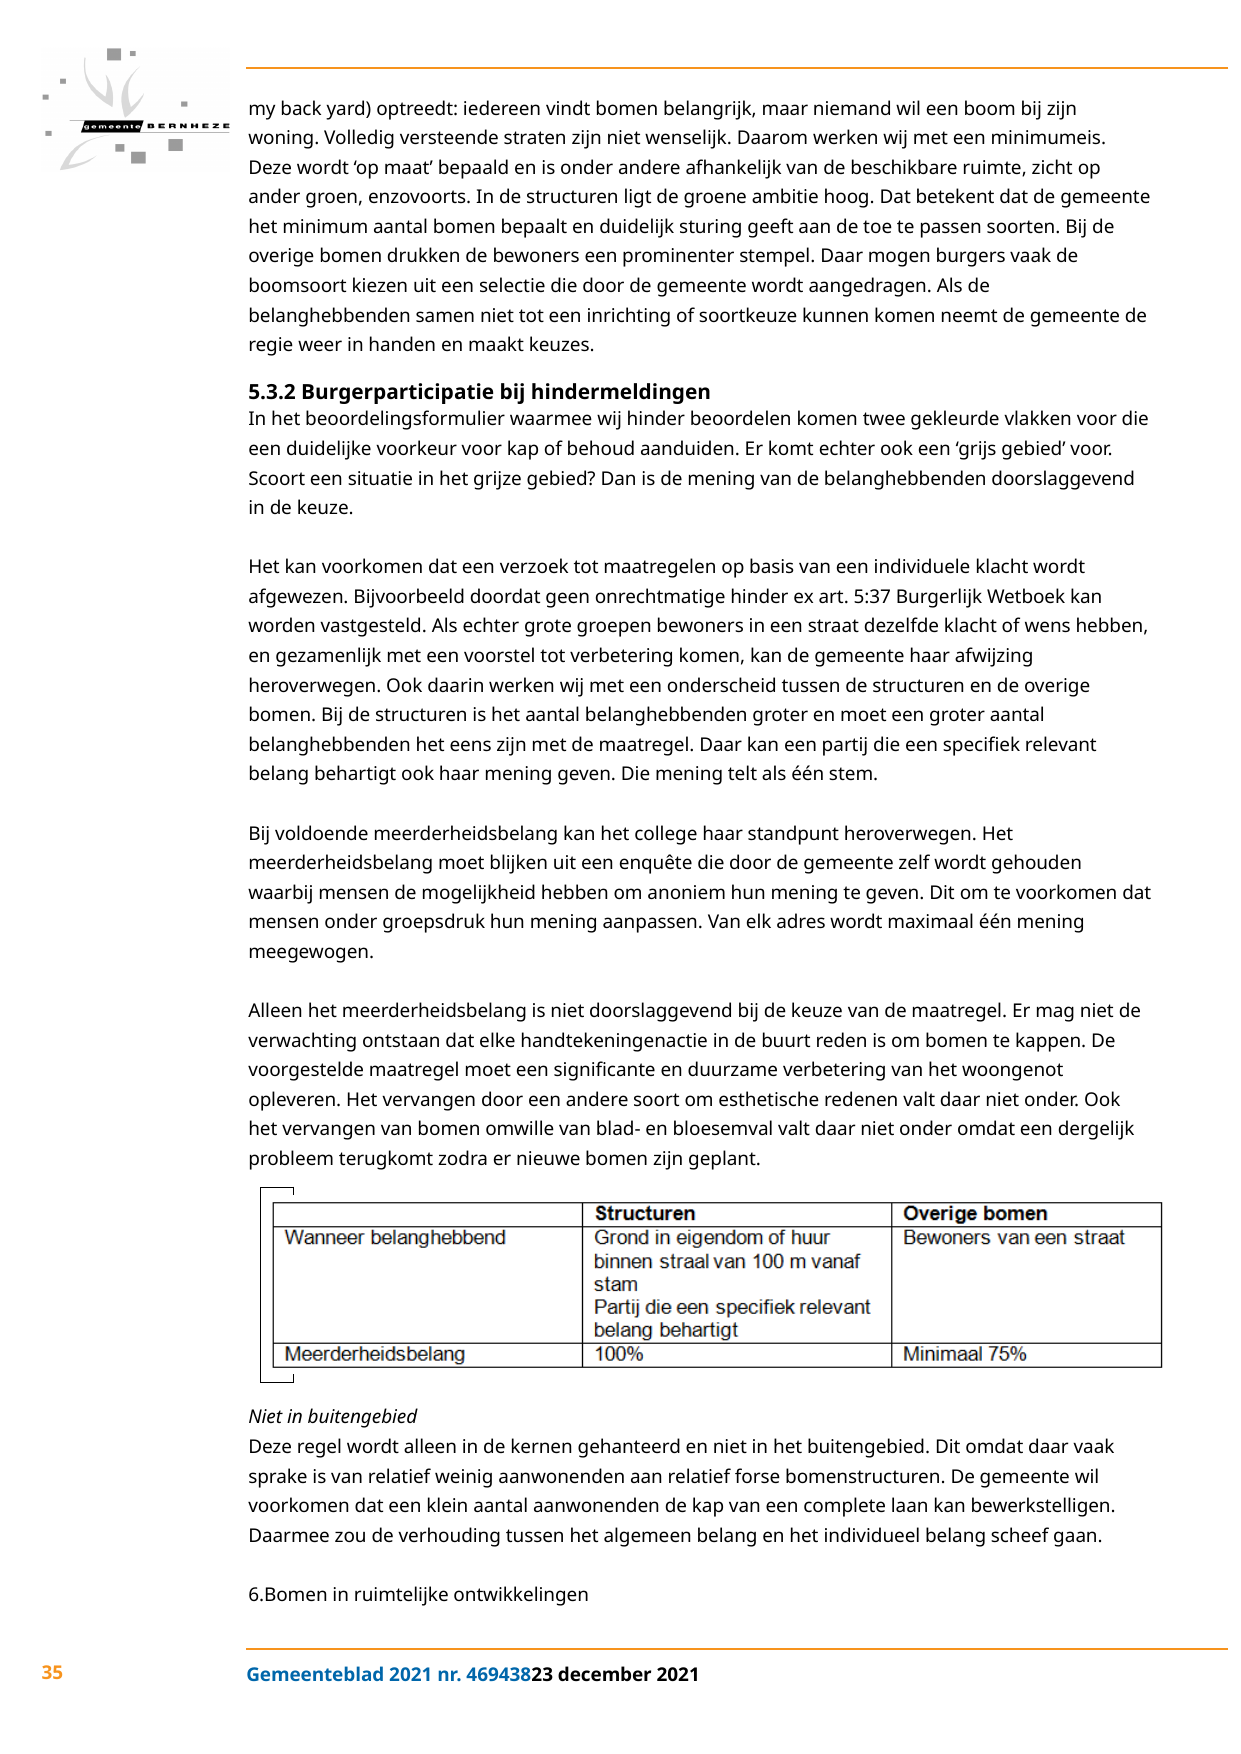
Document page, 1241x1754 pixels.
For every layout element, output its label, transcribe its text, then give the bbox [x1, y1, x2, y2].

text Niet in buitengebied [248, 1404, 1152, 1429]
text 6.Bomen in ruimtelijke ontwikkelingen [248, 1581, 1152, 1607]
text Bij voldoende meerderheidsbelang kan het college haar standpunt heroverwegen. Het meerderheidsbelang moet blijken uit een enquête die door de gemeente zelf wordt gehouden waarbij mensen de mogelijkheid hebben om anoniem hun mening te geven. Dit om te voorkomen dat mensen onder groepsdruk hun mening aanpassen. Van elk adres wordt maximaal één mening meegewogen. [248, 820, 1152, 964]
text Deze regel wordt alleen in de kernen gehanteerd en niet in het buitengebied. Dit omdat daar vaak sprake is van relatief weinig aanwonenden aan relatief forse bomenstructuren. De gemeente wil voorkomen dat een klein aantal aanwonenden de kap van een complete laan kan bewerkstelligen. Daarmee zou de verhouding tussen het algemeen belang en het individueel belang scheef gaan. [248, 1433, 1152, 1548]
text 5.3.2 Burgerparticipatie bij hindermeldingen [248, 377, 1152, 406]
picture [41, 47, 231, 172]
text In het beoordelingsformulier waarmee wij hinder beoordelen komen twee gekleurde vlakken voor die een duidelijke voorkeur voor kap of behoud aanduiden. Er komt echter ook een ‘grijs gebied’ voor. Scoort een situatie in het grijze gebied? Dan is de mening van de belanghebbenden doorslaggevend in de keuze. [248, 406, 1152, 520]
text my back yard) optreedt: iedereen vindt bomen belangrijk, maar niemand wil een boom bij zijn woning. Volledig versteende straten zijn niet wenselijk. Daarom werken wij met een minimumeis. Deze wordt ‘op maat’ bepaald en is onder andere afhankelijk van de beschikbare ruimte, zicht op ander groen, enzovoorts. In de structuren ligt de groene ambitie hoog. Dat betekent dat de gemeente het minimum aantal bomen bepaalt en duidelijk sturing geeft aan de toe te passen soorten. Bij de overige bomen drukken de bewoners een prominenter stempel. Daar mogen burgers vaak de boomsoort kiezen uit een selectie die door de gemeente wordt aangedragen. Als de belanghebbenden samen niet tot een inrichting of soortkeuze kunnen komen neemt de gemeente de regie weer in handen en maakt keuzes. [248, 95, 1152, 357]
picture [268, 1195, 1173, 1374]
text Het kan voorkomen dat een verzoek tot maatregelen op basis van een individuele klacht wordt afgewezen. Bijvoorbeeld doordat geen onrechtmatige hinder ex art. 5:37 Burgerlijk Wetboek kan worden vastgesteld. Als echter grote groepen bewoners in een straat dezelfde klacht of wens hebben, en gezamenlijk met een voorstel tot verbetering komen, kan de gemeente haar afwijzing heroverwegen. Ook daarin werken wij met een onderscheid tussen de structuren en de overige bomen. Bij de structuren is het aantal belanghebbenden groter en moet een groter aantal belanghebbenden het eens zijn met de maatregel. Daar kan een partij die een specifiek relevant belang behartigt ook haar mening geven. Die mening telt als één stem. [248, 553, 1152, 786]
text Alleen het meerderheidsbelang is niet doorslaggevend bij de keuze van de maatregel. Er mag niet de verwachting ontstaan dat elke handtekeningenactie in de buurt reden is om bomen te kappen. De voorgestelde maatregel moet een significante en duurzame verbetering van het woongenot opleveren. Het vervangen door een andere soort om esthetische redenen valt daar niet onder. Ook het vervangen van bomen omwille van blad- en bloesemval valt daar niet onder omdat een dergelijk probleem terugkomt zodra er nieuwe bomen zijn geplant. [248, 997, 1152, 1171]
